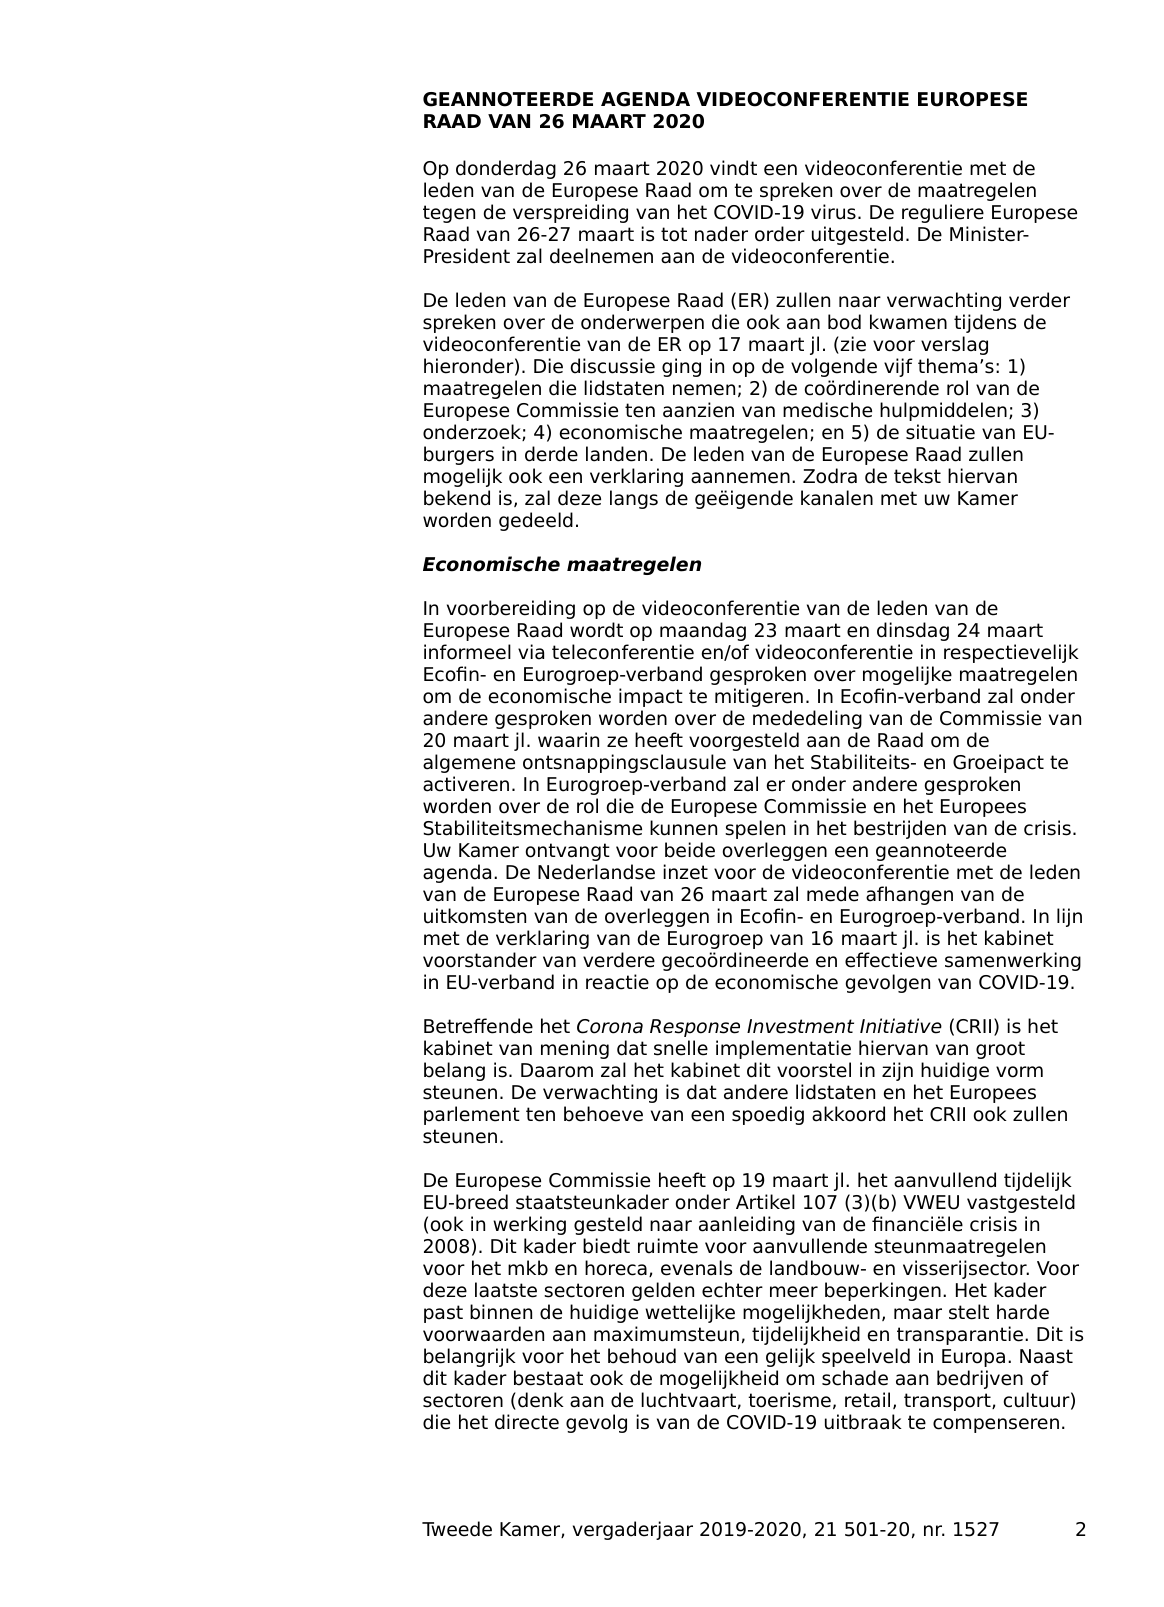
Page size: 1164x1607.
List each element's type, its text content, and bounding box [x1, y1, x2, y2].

text In voorbereiding op de videoconferentie van de leden van de Europese Raad wordt op maandag 23 maart en dinsdag 24 maart informeel via teleconferentie en/of videoconferentie in respectievelijk Ecofin- en Eurogroep-verband gesproken over mogelijke maatregelen om de economische impact te mitigeren. In Ecofin-verband zal onder andere gesproken worden over de mededeling van de Commissie van 20 maart jl. waarin ze heeft voorgesteld aan de Raad om de algemene ontsnappingsclausule van het Stabiliteits- en Groeipact te activeren. In Eurogroep-verband zal er onder andere gesproken worden over de rol die de Europese Commissie en het Europees Stabiliteitsmechanisme kunnen spelen in het bestrijden van de crisis. Uw Kamer ontvangt voor beide overleggen een geannoteerde agenda. De Nederlandse inzet voor de videoconferentie met de leden van de Europese Raad van 26 maart zal mede afhangen van de uitkomsten van de overleggen in Ecofin- en Eurogroep-verband. In lijn met de verklaring van de Eurogroep van 16 maart jl. is het kabinet voorstander van verdere gecoördineerde en effectieve samenwerking in EU-verband in reactie op de economische gevolgen van COVID-19. [422, 598, 1087, 994]
subtitle Economische maatregelen [422, 554, 1087, 576]
text Betreffende het Corona Response Investment Initiative (CRII) is het kabinet van mening dat snelle implementatie hiervan van groot belang is. Daarom zal het kabinet dit voorstel in zijn huidige vorm steunen. De verwachting is dat andere lidstaten en het Europees parlement ten behoeve van een spoedig akkoord het CRII ook zullen steunen. [422, 1016, 1087, 1148]
subtitle GEANNOTEERDE AGENDA VIDEOCONFERENTIE EUROPESE RAAD VAN 26 MAART 2020 [422, 89, 1087, 133]
text Op donderdag 26 maart 2020 vindt een videoconferentie met de leden van de Europese Raad om te spreken over de maatregelen tegen de verspreiding van het COVID-19 virus. De reguliere Europese Raad van 26-27 maart is tot nader order uitgesteld. De Minister-President zal deelnemen aan de videoconferentie. [422, 158, 1087, 268]
text De Europese Commissie heeft op 19 maart jl. het aanvullend tijdelijk EU-breed staatsteunkader onder Artikel 107 (3)(b) VWEU vastgesteld (ook in werking gesteld naar aanleiding van de financiële crisis in 2008). Dit kader biedt ruimte voor aanvullende steunmaatregelen voor het mkb en horeca, evenals de landbouw- en visserijsector. Voor deze laatste sectoren gelden echter meer beperkingen. Het kader past binnen de huidige wettelijke mogelijkheden, maar stelt harde voorwaarden aan maximumsteun, tijdelijkheid en transparantie. Dit is belangrijk voor het behoud van een gelijk speelveld in Europa. Naast dit kader bestaat ook de mogelijkheid om schade aan bedrijven of sectoren (denk aan de luchtvaart, toerisme, retail, transport, cultuur) die het directe gevolg is van de COVID-19 uitbraak te compenseren. [422, 1170, 1087, 1434]
text De leden van de Europese Raad (ER) zullen naar verwachting verder spreken over de onderwerpen die ook aan bod kwamen tijdens de videoconferentie van de ER op 17 maart jl. (zie voor verslag hieronder). Die discussie ging in op de volgende vijf thema’s: 1) maatregelen die lidstaten nemen; 2) de coördinerende rol van de Europese Commissie ten aanzien van medische hulpmiddelen; 3) onderzoek; 4) economische maatregelen; en 5) de situatie van EU-burgers in derde landen. De leden van de Europese Raad zullen mogelijk ook een verklaring aannemen. Zodra de tekst hiervan bekend is, zal deze langs de geëigende kanalen met uw Kamer worden gedeeld. [422, 290, 1087, 532]
